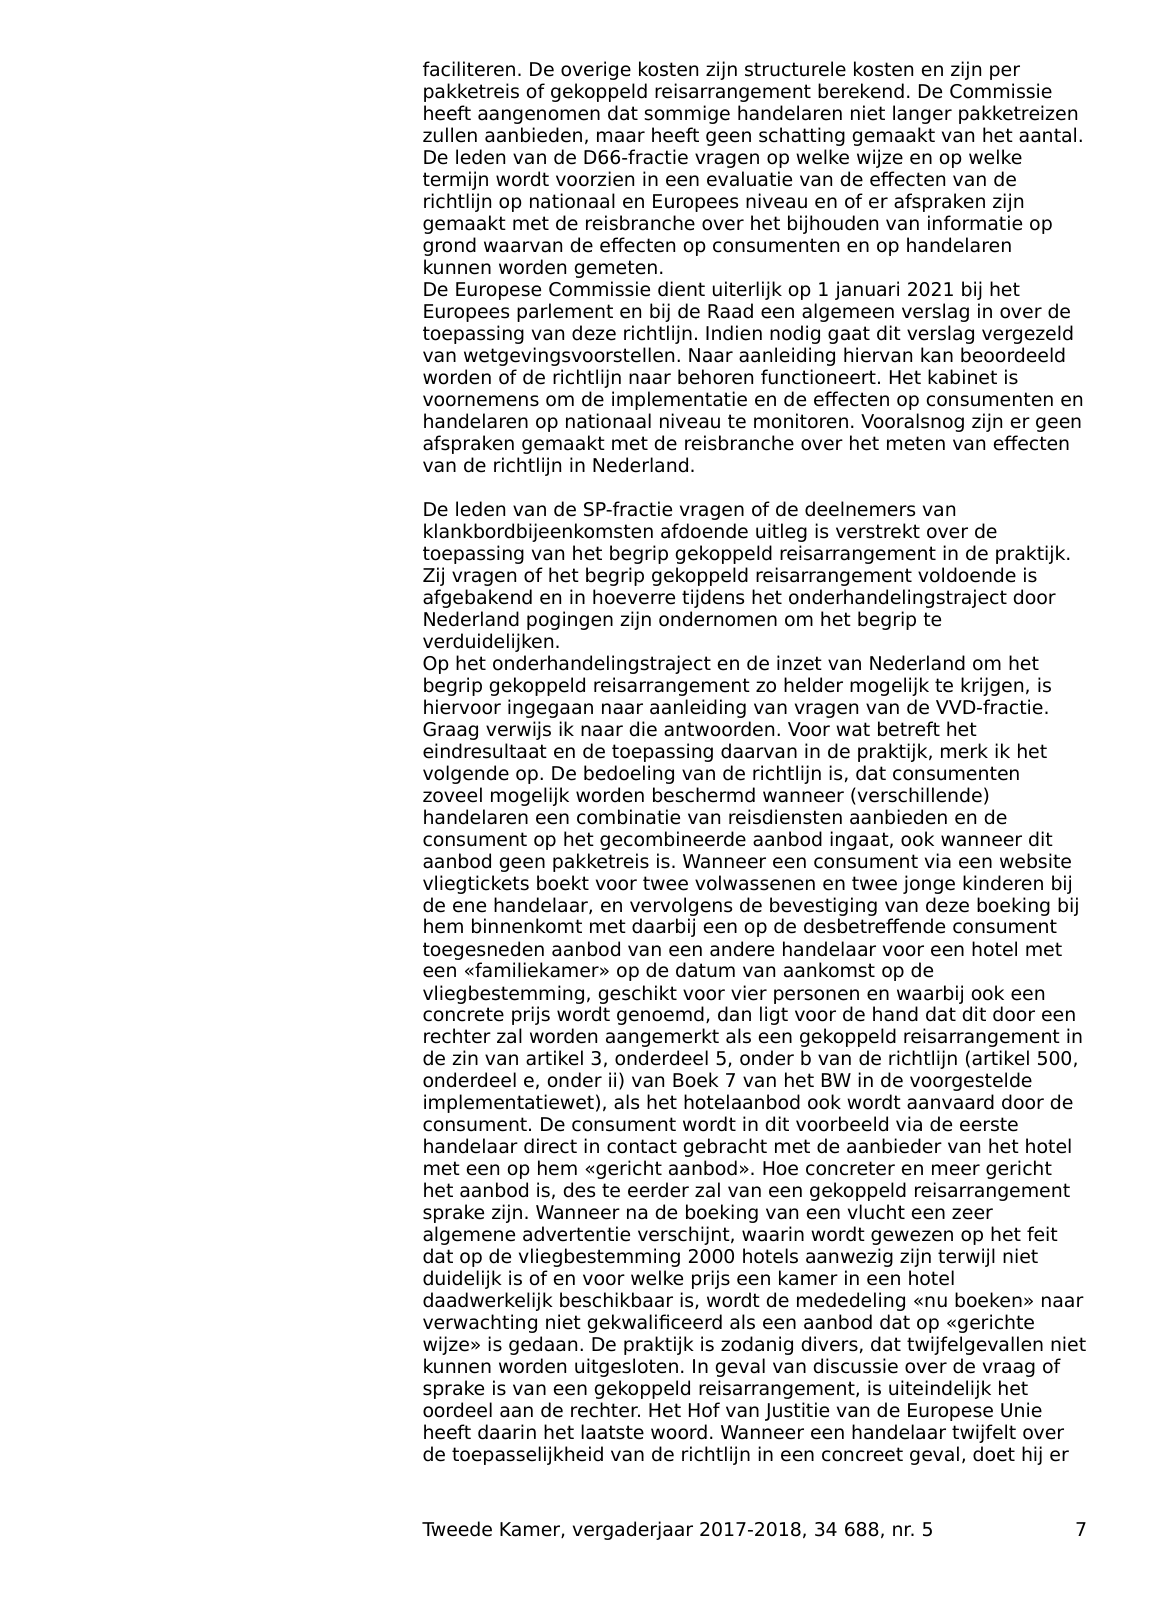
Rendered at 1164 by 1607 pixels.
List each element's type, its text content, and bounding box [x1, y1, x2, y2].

text De leden van de SP-fractie vragen of de deelnemers van klankbordbijeenkomsten afdoende uitleg is verstrekt over de toepassing van het begrip gekoppeld reisarrangement in de praktijk. Zij vragen of het begrip gekoppeld reisarrangement voldoende is afgebakend en in hoeverre tijdens het onderhandelingstraject door Nederland pogingen zijn ondernomen om het begrip te verduidelijken. [422, 499, 1087, 653]
text Op het onderhandelingstraject en de inzet van Nederland om het begrip gekoppeld reisarrangement zo helder mogelijk te krijgen, is hiervoor ingegaan naar aanleiding van vragen van de VVD-fractie. Graag verwijs ik naar die antwoorden. Voor wat betreft het eindresultaat en de toepassing daarvan in de praktijk, merk ik het volgende op. De bedoeling van de richtlijn is, dat consumenten zoveel mogelijk worden beschermd wanneer (verschillende) handelaren een combinatie van reisdiensten aanbieden en de consument op het gecombineerde aanbod ingaat, ook wanneer dit aanbod geen pakketreis is. Wanneer een consument via een website vliegtickets boekt voor twee volwassenen en twee jonge kinderen bij de ene handelaar, en vervolgens de bevestiging van deze boeking bij hem binnenkomt met daarbij een op de desbetreffende consument toegesneden aanbod van een andere handelaar voor een hotel met een «familiekamer» op de datum van aankomst op de vliegbestemming, geschikt voor vier personen en waarbij ook een concrete prijs wordt genoemd, dan ligt voor de hand dat dit door een rechter zal worden aangemerkt als een gekoppeld reisarrangement in de zin van artikel 3, onderdeel 5, onder b van de richtlijn (artikel 500, onderdeel e, onder ii) van Boek 7 van het BW in de voorgestelde implementatiewet), als het hotelaanbod ook wordt aanvaard door de consument. De consument wordt in dit voorbeeld via de eerste handelaar direct in contact gebracht met de aanbieder van het hotel met een op hem «gericht aanbod». Hoe concreter en meer gericht het aanbod is, des te eerder zal van een gekoppeld reisarrangement sprake zijn. Wanneer na de boeking van een vlucht een zeer algemene advertentie verschijnt, waarin wordt gewezen op het feit dat op de vliegbestemming 2000 hotels aanwezig zijn terwijl niet duidelijk is of en voor welke prijs een kamer in een hotel daadwerkelijk beschikbaar is, wordt de mededeling «nu boeken» naar verwachting niet gekwalificeerd als een aanbod dat op «gerichte wijze» is gedaan. De praktijk is zodanig divers, dat twijfelgevallen niet kunnen worden uitgesloten. In geval van discussie over de vraag of sprake is van een gekoppeld reisarrangement, is uiteindelijk het oordeel aan de rechter. Het Hof van Justitie van de Europese Unie heeft daarin het laatste woord. Wanneer een handelaar twijfelt over de toepasselijkheid van de richtlijn in een concreet geval, doet hij er [422, 653, 1087, 1466]
text faciliteren. De overige kosten zijn structurele kosten en zijn per pakketreis of gekoppeld reisarrangement berekend. De Commissie heeft aangenomen dat sommige handelaren niet langer pakketreizen zullen aanbieden, maar heeft geen schatting gemaakt van het aantal. [422, 59, 1087, 147]
text De Europese Commissie dient uiterlijk op 1 januari 2021 bij het Europees parlement en bij de Raad een algemeen verslag in over de toepassing van deze richtlijn. Indien nodig gaat dit verslag vergezeld van wetgevingsvoorstellen. Naar aanleiding hiervan kan beoordeeld worden of de richtlijn naar behoren functioneert. Het kabinet is voornemens om de implementatie en de effecten op consumenten en handelaren op nationaal niveau te monitoren. Vooralsnog zijn er geen afspraken gemaakt met de reisbranche over het meten van effecten van de richtlijn in Nederland. [422, 279, 1087, 477]
text De leden van de D66-fractie vragen op welke wijze en op welke termijn wordt voorzien in een evaluatie van de effecten van de richtlijn op nationaal en Europees niveau en of er afspraken zijn gemaakt met de reisbranche over het bijhouden van informatie op grond waarvan de effecten op consumenten en op handelaren kunnen worden gemeten. [422, 147, 1087, 279]
